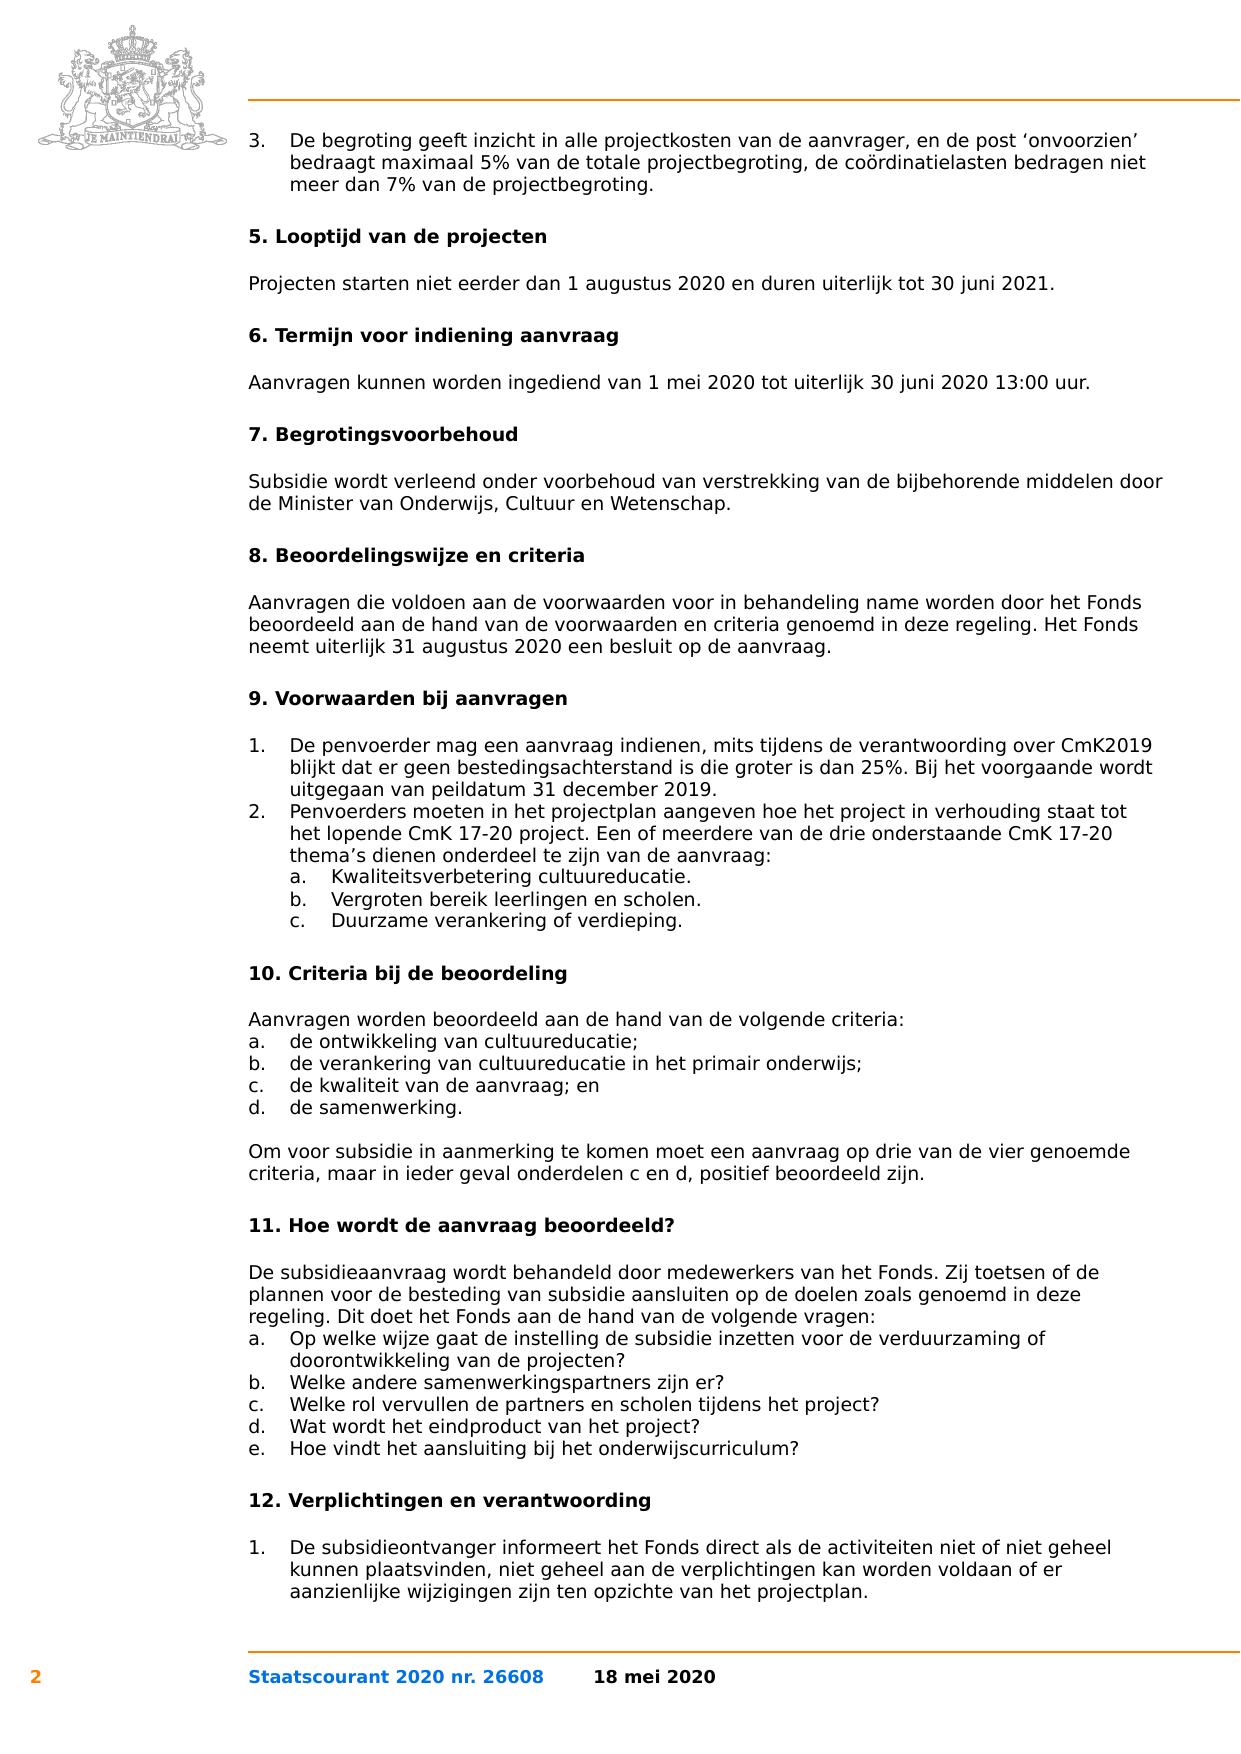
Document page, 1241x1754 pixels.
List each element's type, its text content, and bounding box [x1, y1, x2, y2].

text De subsidieaanvraag wordt behandeld door medewerkers van het Fonds. Zij toetsen of de plannen voor de besteding van subsidie aansluiten op de doelen zoals genoemd in deze regeling. Dit doet het Fonds aan de hand van de volgende vragen: [248, 1262, 1163, 1328]
text a. de ontwikkeling van cultuureducatie; [248, 1031, 1163, 1053]
subtitle 8. Beoordelingswijze en criteria [248, 545, 1163, 567]
text c. Duurzame verankering of verdieping. [289, 910, 1163, 932]
picture [38, 25, 227, 150]
text Projecten starten niet eerder dan 1 augustus 2020 en duren uiterlijk tot 30 juni 2021. [248, 273, 1163, 295]
text c. Welke rol vervullen de partners en scholen tijdens het project? [248, 1394, 1163, 1416]
text b. Welke andere samenwerkingspartners zijn er? [248, 1372, 1163, 1394]
text 2. Penvoerders moeten in het projectplan aangeven hoe het project in verhouding staat tot het lopende CmK 17-20 project. Een of meerdere van de drie onderstaande CmK 17-20 thema’s dienen onderdeel te zijn van de aanvraag: [248, 801, 1163, 866]
text 3. De begroting geeft inzicht in alle projectkosten van de aanvrager, en de post ‘onvoorzien’ bedraagt maximaal 5% van de totale projectbegroting, de coördinatielasten bedragen niet meer dan 7% van de projectbegroting. [248, 130, 1163, 196]
subtitle 6. Termijn voor indiening aanvraag [248, 325, 1163, 347]
subtitle 9. Voorwaarden bij aanvragen [248, 688, 1163, 709]
text c. de kwaliteit van de aanvraag; en [248, 1075, 1163, 1097]
text Subsidie wordt verleend onder voorbehoud van verstrekking van de bijbehorende middelen door de Minister van Onderwijs, Cultuur en Wetenschap. [248, 471, 1163, 515]
text b. Vergroten bereik leerlingen en scholen. [289, 888, 1163, 910]
text Om voor subsidie in aanmerking te komen moet een aanvraag op drie van de vier genoemde criteria, maar in ieder geval onderdelen c en d, positief beoordeeld zijn. [248, 1141, 1163, 1185]
text a. Op welke wijze gaat de instelling de subsidie inzetten voor de verduurzaming of doorontwikkeling van de projecten? [248, 1328, 1163, 1372]
text a. Kwaliteitsverbetering cultuureducatie. [289, 866, 1163, 888]
text d. de samenwerking. [248, 1097, 1163, 1119]
text Aanvragen kunnen worden ingediend van 1 mei 2020 tot uiterlijk 30 juni 2020 13:00 uur. [248, 372, 1163, 394]
subtitle 7. Begrotingsvoorbehoud [248, 424, 1163, 446]
subtitle 5. Looptijd van de projecten [248, 226, 1163, 248]
text 1. De subsidieontvanger informeert het Fonds direct als de activiteiten niet of niet geheel kunnen plaatsvinden, niet geheel aan de verplichtingen kan worden voldaan of er aanzienlijke wijzigingen zijn ten opzichte van het projectplan. [248, 1537, 1163, 1603]
subtitle 12. Verplichtingen en verantwoording [248, 1490, 1163, 1512]
text d. Wat wordt het eindproduct van het project? [248, 1416, 1163, 1438]
text b. de verankering van cultuureducatie in het primair onderwijs; [248, 1053, 1163, 1075]
text e. Hoe vindt het aansluiting bij het onderwijscurriculum? [248, 1438, 1163, 1460]
text Aanvragen worden beoordeeld aan de hand van de volgende criteria: [248, 1009, 1163, 1031]
text Aanvragen die voldoen aan de voorwaarden voor in behandeling name worden door het Fonds beoordeeld aan de hand van de voorwaarden en criteria genoemd in deze regeling. Het Fonds neemt uiterlijk 31 augustus 2020 een besluit op de aanvraag. [248, 592, 1163, 658]
subtitle 10. Criteria bij de beoordeling [248, 962, 1163, 984]
text 1. De penvoerder mag een aanvraag indienen, mits tijdens de verantwoording over CmK2019 blijkt dat er geen bestedingsachterstand is die groter is dan 25%. Bij het voorgaande wordt uitgegaan van peildatum 31 december 2019. [248, 734, 1163, 801]
subtitle 11. Hoe wordt de aanvraag beoordeeld? [248, 1215, 1163, 1237]
